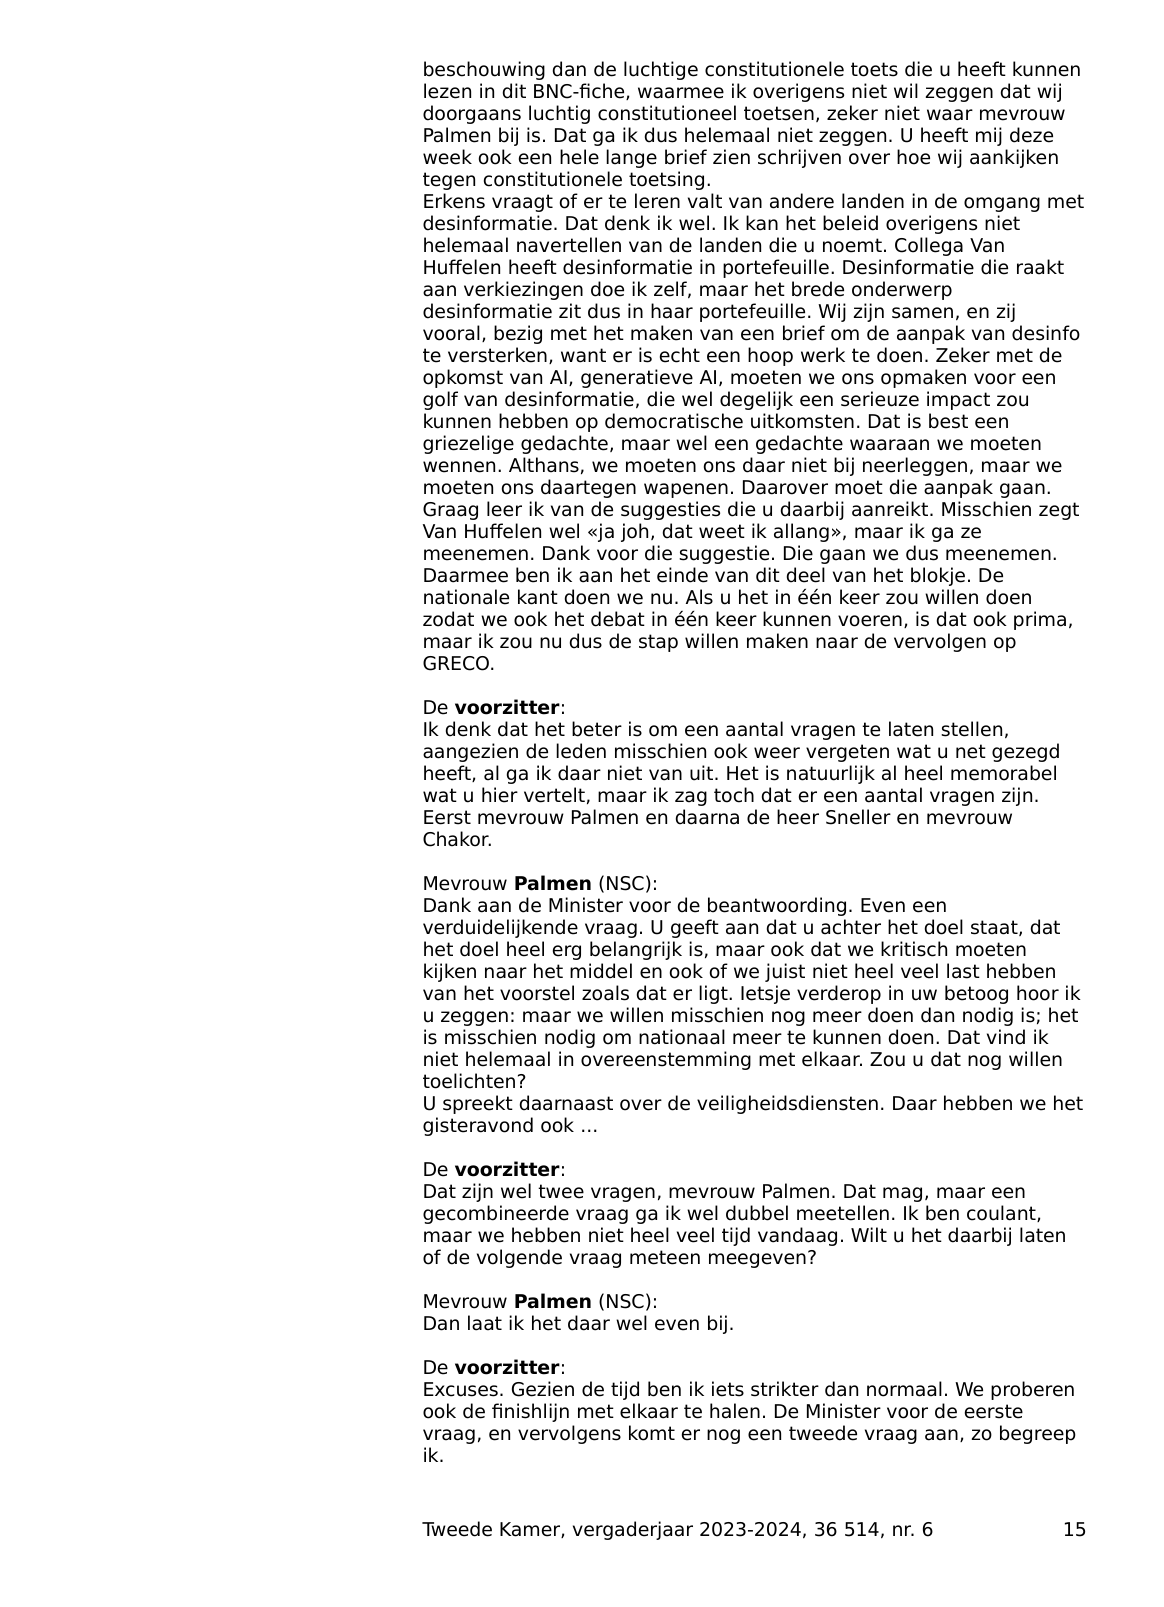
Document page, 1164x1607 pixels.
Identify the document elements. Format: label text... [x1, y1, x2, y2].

text Dank aan de Minister voor de beantwoording. Even een verduidelijkende vraag. U geeft aan dat u achter het doel staat, dat het doel heel erg belangrijk is, maar ook dat we kritisch moeten kijken naar het middel en ook of we juist niet heel veel last hebben van het voorstel zoals dat er ligt. Ietsje verderop in uw betoog hoor ik u zeggen: maar we willen misschien nog meer doen dan nodig is; het is misschien nodig om nationaal meer te kunnen doen. Dat vind ik niet helemaal in overeenstemming met elkaar. Zou u dat nog willen toelichten? [422, 895, 1087, 1092]
text Mevrouw Palmen (NSC): [422, 1291, 1087, 1313]
text U spreekt daarnaast over de veiligheidsdiensten. Daar hebben we het gisteravond ook ... [422, 1092, 1087, 1136]
text De voorzitter: [422, 697, 1087, 719]
text De voorzitter: [422, 1159, 1087, 1181]
text Dat zijn wel twee vragen, mevrouw Palmen. Dat mag, maar een gecombineerde vraag ga ik wel dubbel meetellen. Ik ben coulant, maar we hebben niet heel veel tijd vandaag. Wilt u het daarbij laten of de volgende vraag meteen meegeven? [422, 1181, 1087, 1268]
text De voorzitter: [422, 1357, 1087, 1379]
text beschouwing dan de luchtige constitutionele toets die u heeft kunnen lezen in dit BNC-fiche, waarmee ik overigens niet wil zeggen dat wij doorgaans luchtig constitutioneel toetsen, zeker niet waar mevrouw Palmen bij is. Dat ga ik dus helemaal niet zeggen. U heeft mij deze week ook een hele lange brief zien schrijven over hoe wij aankijken tegen constitutionele toetsing. [422, 59, 1087, 191]
text Dan laat ik het daar wel even bij. [422, 1313, 1087, 1335]
text Excuses. Gezien de tijd ben ik iets strikter dan normaal. We proberen ook de finishlijn met elkaar te halen. De Minister voor de eerste vraag, en vervolgens komt er nog een tweede vraag aan, zo begreep ik. [422, 1379, 1087, 1467]
text Mevrouw Palmen (NSC): [422, 873, 1087, 895]
text Erkens vraagt of er te leren valt van andere landen in de omgang met desinformatie. Dat denk ik wel. Ik kan het beleid overigens niet helemaal navertellen van de landen die u noemt. Collega Van Huffelen heeft desinformatie in portefeuille. Desinformatie die raakt aan verkiezingen doe ik zelf, maar het brede onderwerp desinformatie zit dus in haar portefeuille. Wij zijn samen, en zij vooral, bezig met het maken van een brief om de aanpak van desinfo te versterken, want er is echt een hoop werk te doen. Zeker met de opkomst van AI, generatieve AI, moeten we ons opmaken voor een golf van desinformatie, die wel degelijk een serieuze impact zou kunnen hebben op democratische uitkomsten. Dat is best een griezelige gedachte, maar wel een gedachte waaraan we moeten wennen. Althans, we moeten ons daar niet bij neerleggen, maar we moeten ons daartegen wapenen. Daarover moet die aanpak gaan. Graag leer ik van de suggesties die u daarbij aanreikt. Misschien zegt Van Huffelen wel «ja joh, dat weet ik allang», maar ik ga ze meenemen. Dank voor die suggestie. Die gaan we dus meenemen. [422, 191, 1087, 564]
text Ik denk dat het beter is om een aantal vragen te laten stellen, aangezien de leden misschien ook weer vergeten wat u net gezegd heeft, al ga ik daar niet van uit. Het is natuurlijk al heel memorabel wat u hier vertelt, maar ik zag toch dat er een aantal vragen zijn. Eerst mevrouw Palmen en daarna de heer Sneller en mevrouw Chakor. [422, 719, 1087, 851]
text Daarmee ben ik aan het einde van dit deel van het blokje. De nationale kant doen we nu. Als u het in één keer zou willen doen zodat we ook het debat in één keer kunnen voeren, is dat ook prima, maar ik zou nu dus de stap willen maken naar de vervolgen op GRECO. [422, 564, 1087, 674]
